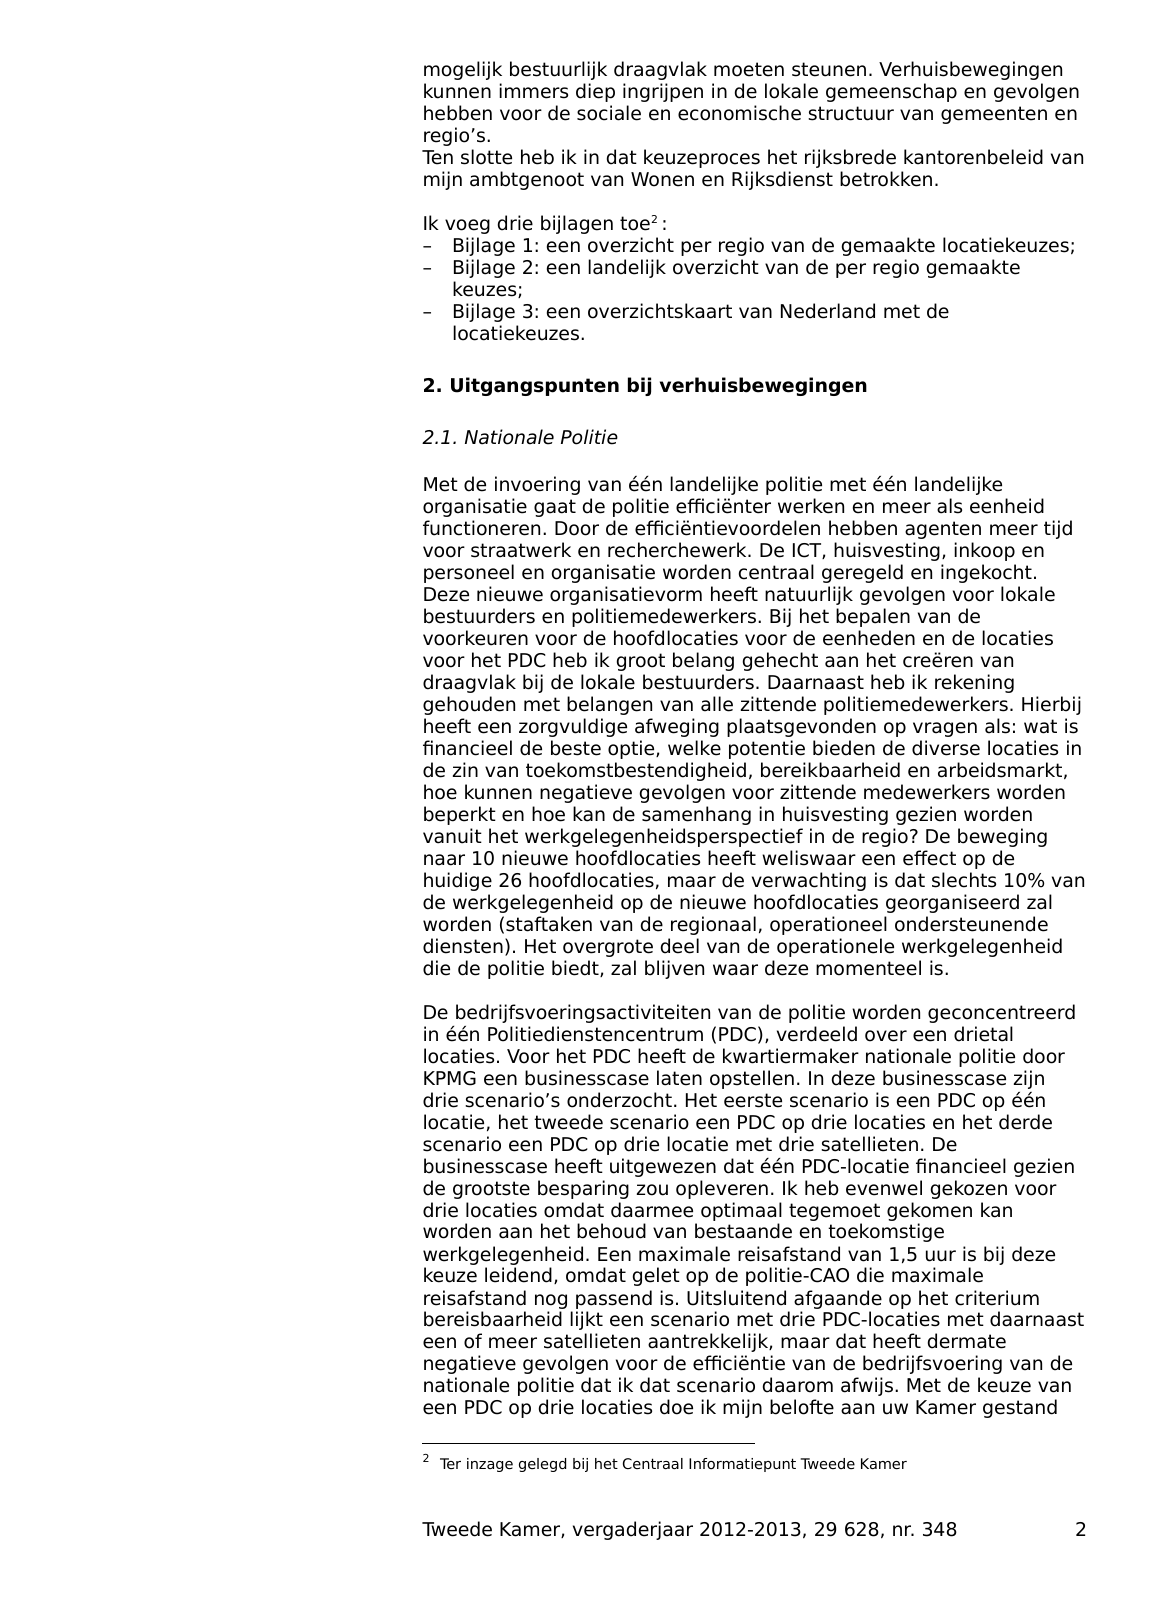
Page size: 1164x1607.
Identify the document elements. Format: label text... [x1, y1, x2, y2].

text Ten slotte heb ik in dat keuzeproces het rijksbrede kantorenbeleid van mijn ambtgenoot van Wonen en Rijksdienst betrokken. [422, 147, 1087, 191]
text – Bijlage 1: een overzicht per regio van de gemaakte locatiekeuzes; [422, 235, 1087, 257]
text mogelijk bestuurlijk draagvlak moeten steunen. Verhuisbewegingen kunnen immers diep ingrijpen in de lokale gemeenschap en gevolgen hebben voor de sociale en economische structuur van gemeenten en regio’s. [422, 59, 1087, 147]
text De bedrijfsvoeringsactiviteiten van de politie worden geconcentreerd in één Politiedienstencentrum (PDC), verdeeld over een drietal locaties. Voor het PDC heeft de kwartiermaker nationale politie door KPMG een businesscase laten opstellen. In deze businesscase zijn drie scenario’s onderzocht. Het eerste scenario is een PDC op één locatie, het tweede scenario een PDC op drie locaties en het derde scenario een PDC op drie locatie met drie satellieten. De businesscase heeft uitgewezen dat één PDC-locatie financieel gezien de grootste besparing zou opleveren. Ik heb evenwel gekozen voor drie locaties omdat daarmee optimaal tegemoet gekomen kan worden aan het behoud van bestaande en toekomstige werkgelegenheid. Een maximale reisafstand van 1,5 uur is bij deze keuze leidend, omdat gelet op de politie-CAO die maximale reisafstand nog passend is. Uitsluitend afgaande op het criterium bereisbaarheid lijkt een scenario met drie PDC-locaties met daarnaast een of meer satellieten aantrekkelijk, maar dat heeft dermate negatieve gevolgen voor de efficiëntie van de bedrijfsvoering van de nationale politie dat ik dat scenario daarom afwijs. Met de keuze van een PDC op drie locaties doe ik mijn belofte aan uw Kamer gestand [422, 1002, 1087, 1419]
text Ter inzage gelegd bij het Centraal Informatiepunt Tweede Kamer [422, 1452, 1087, 1474]
text Ik voeg drie bijlagen toe: [422, 213, 1087, 235]
text – Bijlage 2: een landelijk overzicht van de per regio gemaakte keuzes; [422, 257, 1087, 301]
text – Bijlage 3: een overzichtskaart van Nederland met de locatiekeuzes. [422, 301, 1087, 345]
subtitle 2.1. Nationale Politie [422, 427, 1087, 449]
text Met de invoering van één landelijke politie met één landelijke organisatie gaat de politie efficiënter werken en meer als eenheid functioneren. Door de efficiëntievoordelen hebben agenten meer tijd voor straatwerk en recherchewerk. De ICT, huisvesting, inkoop en personeel en organisatie worden centraal geregeld en ingekocht. Deze nieuwe organisatievorm heeft natuurlijk gevolgen voor lokale bestuurders en politiemedewerkers. Bij het bepalen van de voorkeuren voor de hoofdlocaties voor de eenheden en de locaties voor het PDC heb ik groot belang gehecht aan het creëren van draagvlak bij de lokale bestuurders. Daarnaast heb ik rekening gehouden met belangen van alle zittende politiemedewerkers. Hierbij heeft een zorgvuldige afweging plaatsgevonden op vragen als: wat is financieel de beste optie, welke potentie bieden de diverse locaties in de zin van toekomstbestendigheid, bereikbaarheid en arbeidsmarkt, hoe kunnen negatieve gevolgen voor zittende medewerkers worden beperkt en hoe kan de samenhang in huisvesting gezien worden vanuit het werkgelegenheidsperspectief in de regio? De beweging naar 10 nieuwe hoofdlocaties heeft weliswaar een effect op de huidige 26 hoofdlocaties, maar de verwachting is dat slechts 10% van de werkgelegenheid op de nieuwe hoofdlocaties georganiseerd zal worden (staftaken van de regionaal, operationeel ondersteunende diensten). Het overgrote deel van de operationele werkgelegenheid die de politie biedt, zal blijven waar deze momenteel is. [422, 474, 1087, 979]
subtitle 2. Uitgangspunten bij verhuisbewegingen [422, 375, 1087, 397]
